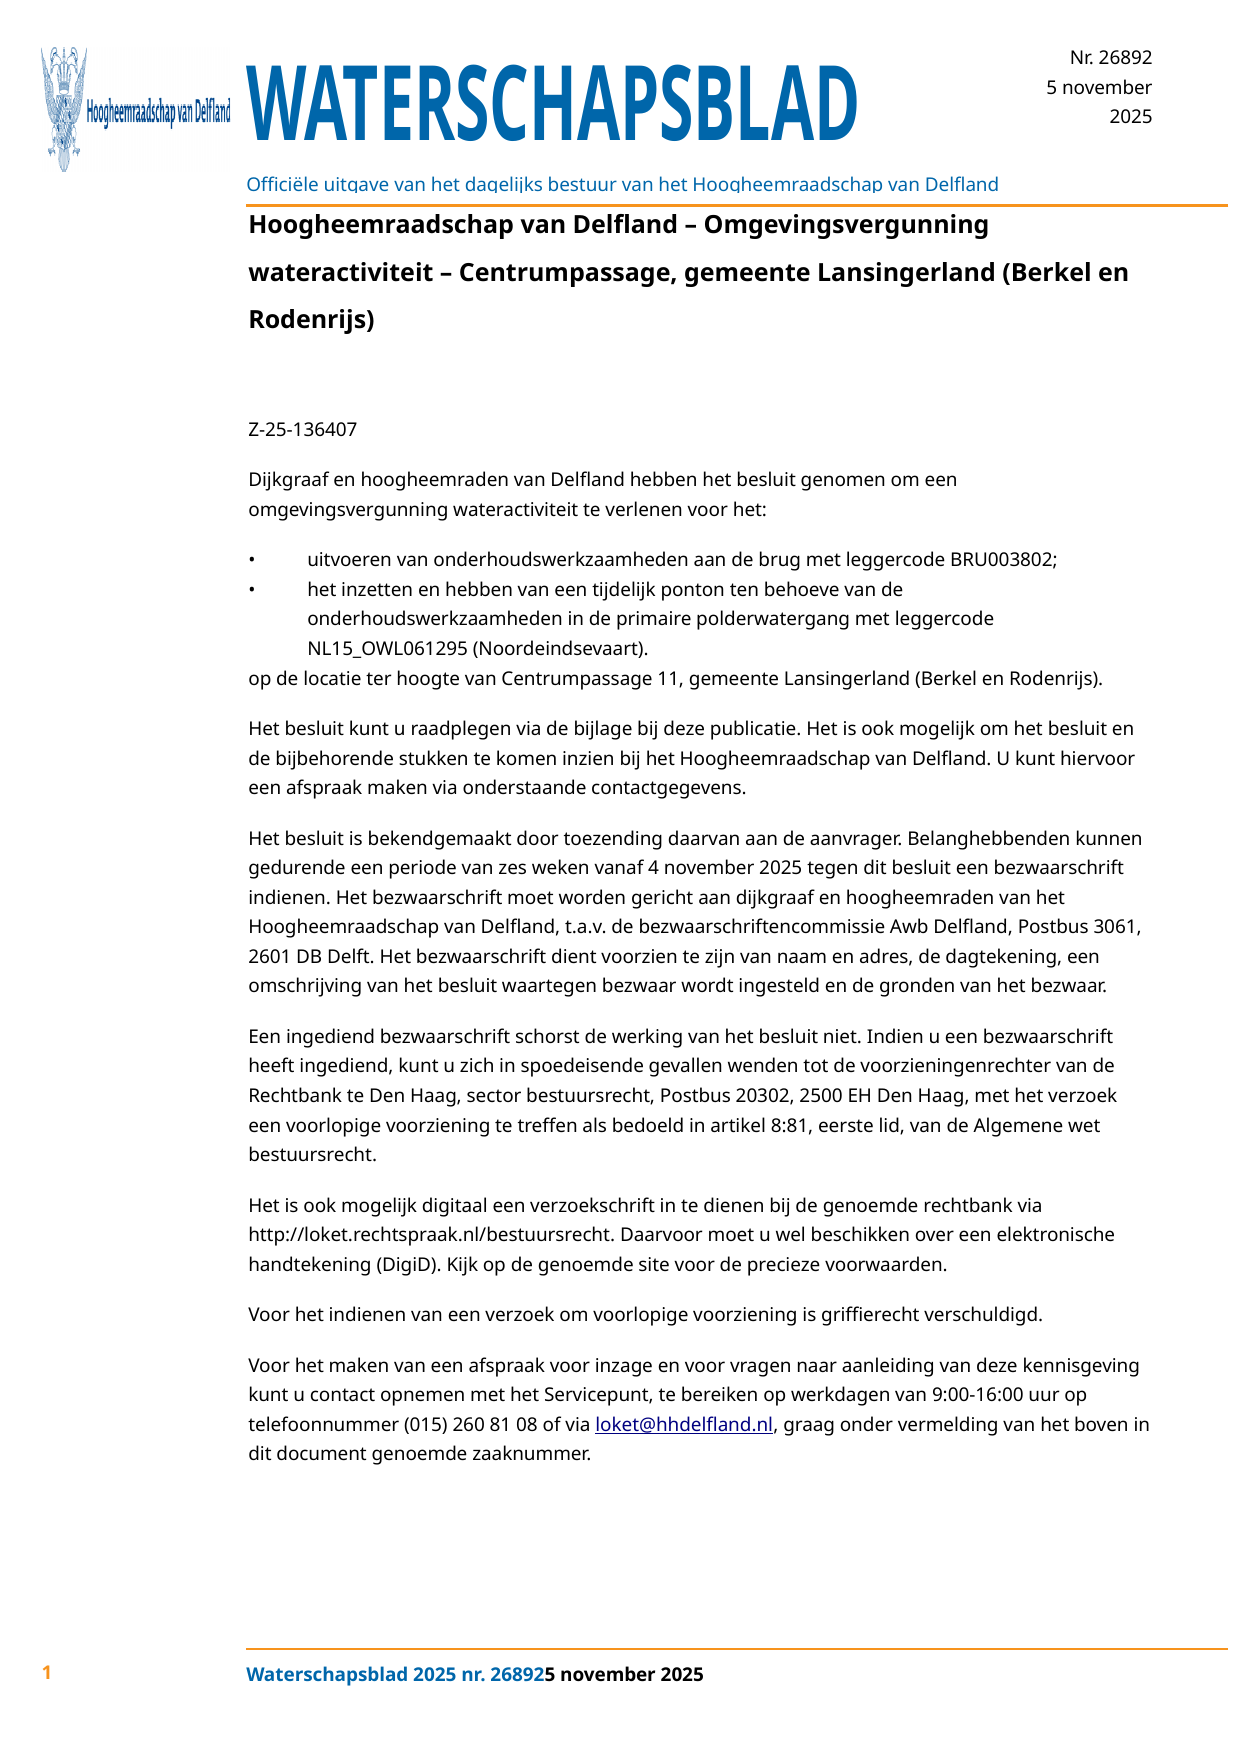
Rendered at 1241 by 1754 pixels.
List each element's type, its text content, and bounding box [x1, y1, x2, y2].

text Hoogheemraadschap van Delfland – Omgevingsvergunning wateractiviteit – Centrumpassage, gemeente Lansingerland (Berkel en Rodenrijs) [248, 207, 1152, 336]
picture [41, 47, 231, 172]
list het inzetten en hebben van een tijdelijk ponton ten behoeve van de onderhoudswerkzaamheden in de primaire polderwatergang met leggercode NL15_OWL061295 (Noordeindsevaart). [248, 576, 1152, 661]
text Het besluit kunt u raadplegen via de bijlage bij deze publicatie. Het is ook mogelijk om het besluit en de bijbehorende stukken te komen inzien bij het Hoogheemraadschap van Delfland. U kunt hiervoor een afspraak maken via onderstaande contactgegevens. [248, 715, 1152, 800]
text Het besluit is bekendgemaakt door toezending daarvan aan de aanvrager. Belanghebbenden kunnen gedurende een periode van zes weken vanaf 4 november 2025 tegen dit besluit een bezwaarschrift indienen. Het bezwaarschrift moet worden gericht aan dijkgraaf en hoogheemraden van het Hoogheemraadschap van Delfland, t.a.v. de bezwaarschriftencommissie Awb Delfland, Postbus 3061, 2601 DB Delft. Het bezwaarschrift dient voorzien te zijn van naam en adres, de dagtekening, een omschrijving van het besluit waartegen bezwaar wordt ingesteld en de gronden van het bezwaar. [248, 825, 1152, 998]
text Dijkgraaf en hoogheemraden van Delfland hebben het besluit genomen om een omgevingsvergunning wateractiviteit te verlenen voor het: [248, 466, 1152, 522]
text Z-25-136407 [248, 416, 1152, 442]
list uitvoeren van onderhoudswerkzaamheden aan de brug met leggercode BRU003802; [248, 546, 1152, 572]
text Het is ook mogelijk digitaal een verzoekschrift in te dienen bij de genoemde rechtbank via http://loket.rechtspraak.nl/bestuursrecht. Daarvoor moet u wel beschikken over een elektronische handtekening (DigiD). Kijk op de genoemde site voor de precieze voorwaarden. [248, 1192, 1152, 1277]
text op de locatie ter hoogte van Centrumpassage 11, gemeente Lansingerland (Berkel en Rodenrijs). [248, 665, 1152, 690]
text Voor het indienen van een verzoek om voorlopige voorziening is griffierecht verschuldigd. [248, 1301, 1152, 1327]
text Voor het maken van een afspraak voor inzage en voor vragen naar aanleiding van deze kennisgeving kunt u contact opnemen met het Servicepunt, te bereiken op werkdagen van 9:00-16:00 uur op telefoonnummer (015) 260 81 08 of via loket@hhdelfland.nl, graag onder vermelding van het boven in dit document genoemde zaaknummer. [248, 1352, 1152, 1466]
text Een ingediend bezwaarschrift schorst de werking van het besluit niet. Indien u een bezwaarschrift heeft ingediend, kunt u zich in spoedeisende gevallen wenden tot de voorzieningenrechter van de Rechtbank te Den Haag, sector bestuursrecht, Postbus 20302, 2500 EH Den Haag, met het verzoek een voorlopige voorziening te treffen als bedoeld in artikel 8:81, eerste lid, van de Algemene wet bestuursrecht. [248, 1023, 1152, 1167]
